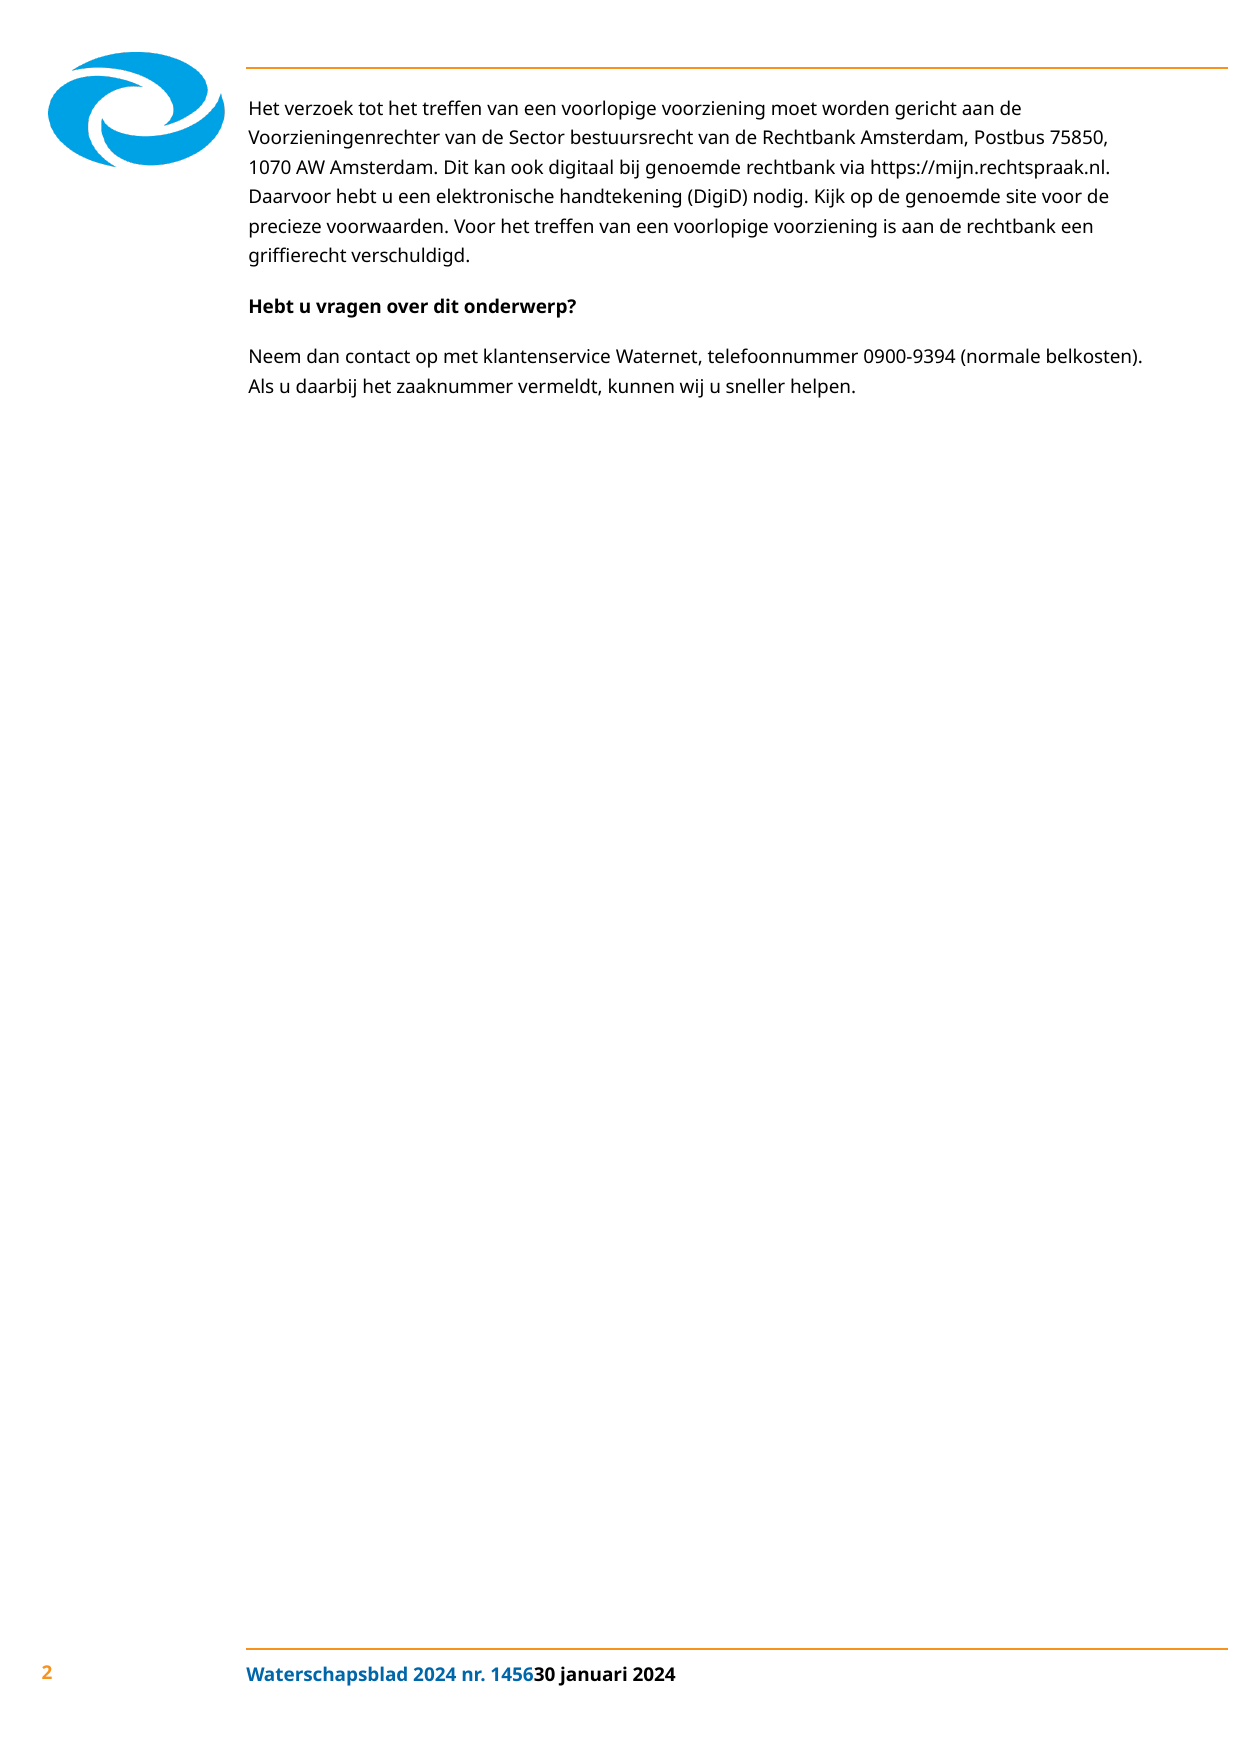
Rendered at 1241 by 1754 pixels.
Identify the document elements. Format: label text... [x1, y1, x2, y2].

picture [41, 47, 231, 172]
text Het verzoek tot het treffen van een voorlopige voorziening moet worden gericht aan de Voorzieningenrechter van de Sector bestuursrecht van de Rechtbank Amsterdam, Postbus 75850, 1070 AW Amsterdam. Dit kan ook digitaal bij genoemde rechtbank via https://mijn.rechtspraak.nl. Daarvoor hebt u een elektronische handtekening (DigiD) nodig. Kijk op de genoemde site voor de precieze voorwaarden. Voor het treffen van een voorlopige voorziening is aan de rechtbank een griffierecht verschuldigd. [248, 95, 1152, 268]
text Hebt u vragen over dit onderwerp? [248, 293, 1152, 319]
text Neem dan contact op met klantenservice Waternet, telefoonnummer 0900-9394 (normale belkosten). Als u daarbij het zaaknummer vermeldt, kunnen wij u sneller helpen. [248, 343, 1152, 399]
